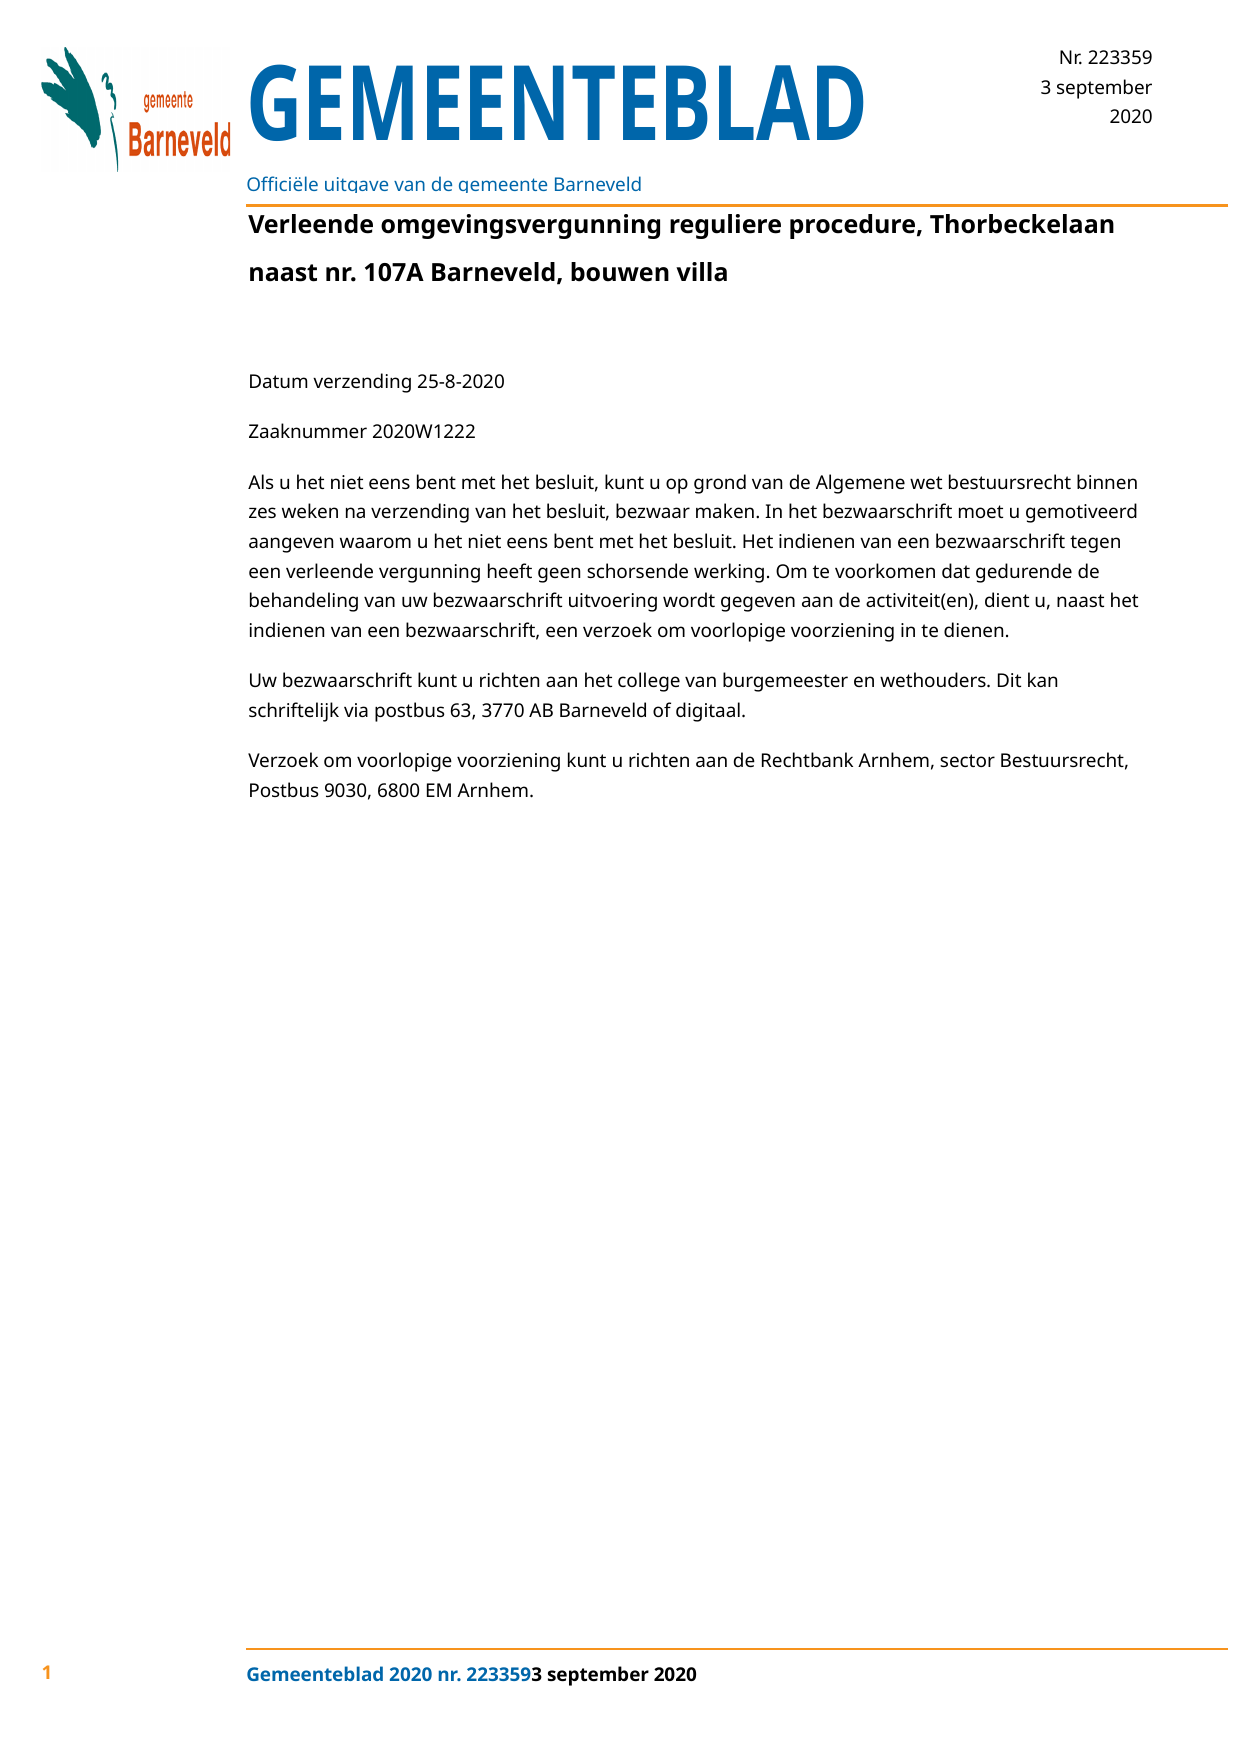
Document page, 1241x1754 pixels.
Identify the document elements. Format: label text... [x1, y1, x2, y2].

text Uw bezwaarschrift kunt u richten aan het college van burgemeester en wethouders. Dit kan schriftelijk via postbus 63, 3770 AB Barneveld of digitaal. [248, 667, 1152, 723]
text Zaaknummer 2020W1222 [248, 419, 1152, 444]
text Verzoek om voorlopige voorziening kunt u richten aan de Rechtbank Arnhem, sector Bestuursrecht, Postbus 9030, 6800 EM Arnhem. [248, 747, 1152, 803]
text Verleende omgevingsvergunning reguliere procedure, Thorbeckelaan naast nr. 107A Barneveld, bouwen villa [248, 207, 1152, 288]
text Datum verzending 25-8-2020 [248, 368, 1152, 394]
picture [41, 47, 231, 172]
text Als u het niet eens bent met het besluit, kunt u op grond van de Algemene wet bestuursrecht binnen zes weken na verzending van het besluit, bezwaar maken. In het bezwaarschrift moet u gemotiveerd aangeven waarom u het niet eens bent met het besluit. Het indienen van een bezwaarschrift tegen een verleende vergunning heeft geen schorsende werking. Om te voorkomen dat gedurende de behandeling van uw bezwaarschrift uitvoering wordt gegeven aan de activiteit(en), dient u, naast het indienen van een bezwaarschrift, een verzoek om voorlopige voorziening in te dienen. [248, 469, 1152, 643]
